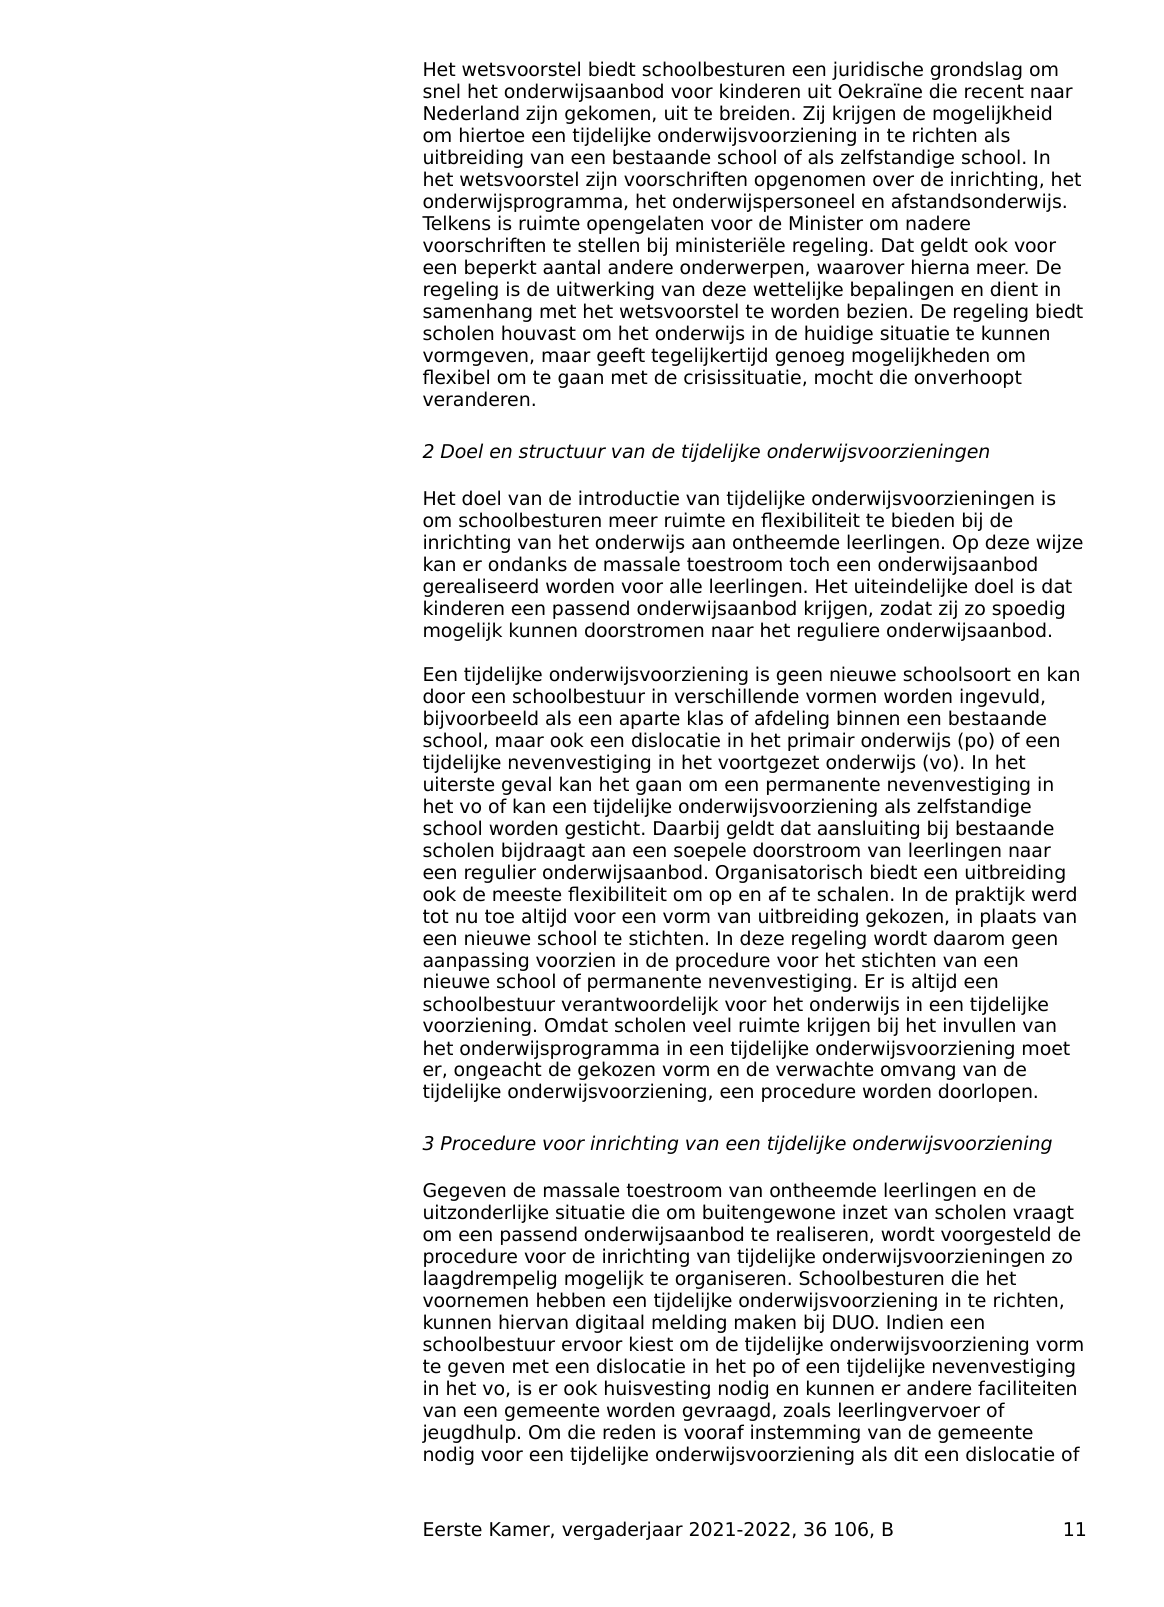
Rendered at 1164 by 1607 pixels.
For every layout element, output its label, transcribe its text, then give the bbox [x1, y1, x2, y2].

text Het wetsvoorstel biedt schoolbesturen een juridische grondslag om snel het onderwijsaanbod voor kinderen uit Oekraïne die recent naar Nederland zijn gekomen, uit te breiden. Zij krijgen de mogelijkheid om hiertoe een tijdelijke onderwijsvoorziening in te richten als uitbreiding van een bestaande school of als zelfstandige school. In het wetsvoorstel zijn voorschriften opgenomen over de inrichting, het onderwijsprogramma, het onderwijspersoneel en afstandsonderwijs. Telkens is ruimte opengelaten voor de Minister om nadere voorschriften te stellen bij ministeriële regeling. Dat geldt ook voor een beperkt aantal andere onderwerpen, waarover hierna meer. De regeling is de uitwerking van deze wettelijke bepalingen en dient in samenhang met het wetsvoorstel te worden bezien. De regeling biedt scholen houvast om het onderwijs in de huidige situatie te kunnen vormgeven, maar geeft tegelijkertijd genoeg mogelijkheden om flexibel om te gaan met de crisissituatie, mocht die onverhoopt veranderen. [422, 59, 1087, 411]
subtitle 2 Doel en structuur van de tijdelijke onderwijsvoorzieningen [422, 441, 1087, 463]
text Gegeven de massale toestroom van ontheemde leerlingen en de uitzonderlijke situatie die om buitengewone inzet van scholen vraagt om een passend onderwijsaanbod te realiseren, wordt voorgesteld de procedure voor de inrichting van tijdelijke onderwijsvoorzieningen zo laagdrempelig mogelijk te organiseren. Schoolbesturen die het voornemen hebben een tijdelijke onderwijsvoorziening in te richten, kunnen hiervan digitaal melding maken bij DUO. Indien een schoolbestuur ervoor kiest om de tijdelijke onderwijsvoorziening vorm te geven met een dislocatie in het po of een tijdelijke nevenvestiging in het vo, is er ook huisvesting nodig en kunnen er andere faciliteiten van een gemeente worden gevraagd, zoals leerlingvervoer of jeugdhulp. Om die reden is vooraf instemming van de gemeente nodig voor een tijdelijke onderwijsvoorziening als dit een dislocatie of [422, 1180, 1087, 1466]
subtitle 3 Procedure voor inrichting van een tijdelijke onderwijsvoorziening [422, 1133, 1087, 1155]
text Het doel van de introductie van tijdelijke onderwijsvoorzieningen is om schoolbesturen meer ruimte en flexibiliteit te bieden bij de inrichting van het onderwijs aan ontheemde leerlingen. Op deze wijze kan er ondanks de massale toestroom toch een onderwijsaanbod gerealiseerd worden voor alle leerlingen. Het uiteindelijke doel is dat kinderen een passend onderwijsaanbod krijgen, zodat zij zo spoedig mogelijk kunnen doorstromen naar het reguliere onderwijsaanbod. [422, 488, 1087, 642]
text Een tijdelijke onderwijsvoorziening is geen nieuwe schoolsoort en kan door een schoolbestuur in verschillende vormen worden ingevuld, bijvoorbeeld als een aparte klas of afdeling binnen een bestaande school, maar ook een dislocatie in het primair onderwijs (po) of een tijdelijke nevenvestiging in het voortgezet onderwijs (vo). In het uiterste geval kan het gaan om een permanente nevenvestiging in het vo of kan een tijdelijke onderwijsvoorziening als zelfstandige school worden gesticht. Daarbij geldt dat aansluiting bij bestaande scholen bijdraagt aan een soepele doorstroom van leerlingen naar een regulier onderwijsaanbod. Organisatorisch biedt een uitbreiding ook de meeste flexibiliteit om op en af te schalen. In de praktijk werd tot nu toe altijd voor een vorm van uitbreiding gekozen, in plaats van een nieuwe school te stichten. In deze regeling wordt daarom geen aanpassing voorzien in de procedure voor het stichten van een nieuwe school of permanente nevenvestiging. Er is altijd een schoolbestuur verantwoordelijk voor het onderwijs in een tijdelijke voorziening. Omdat scholen veel ruimte krijgen bij het invullen van het onderwijsprogramma in een tijdelijke onderwijsvoorziening moet er, ongeacht de gekozen vorm en de verwachte omvang van de tijdelijke onderwijsvoorziening, een procedure worden doorlopen. [422, 664, 1087, 1103]
